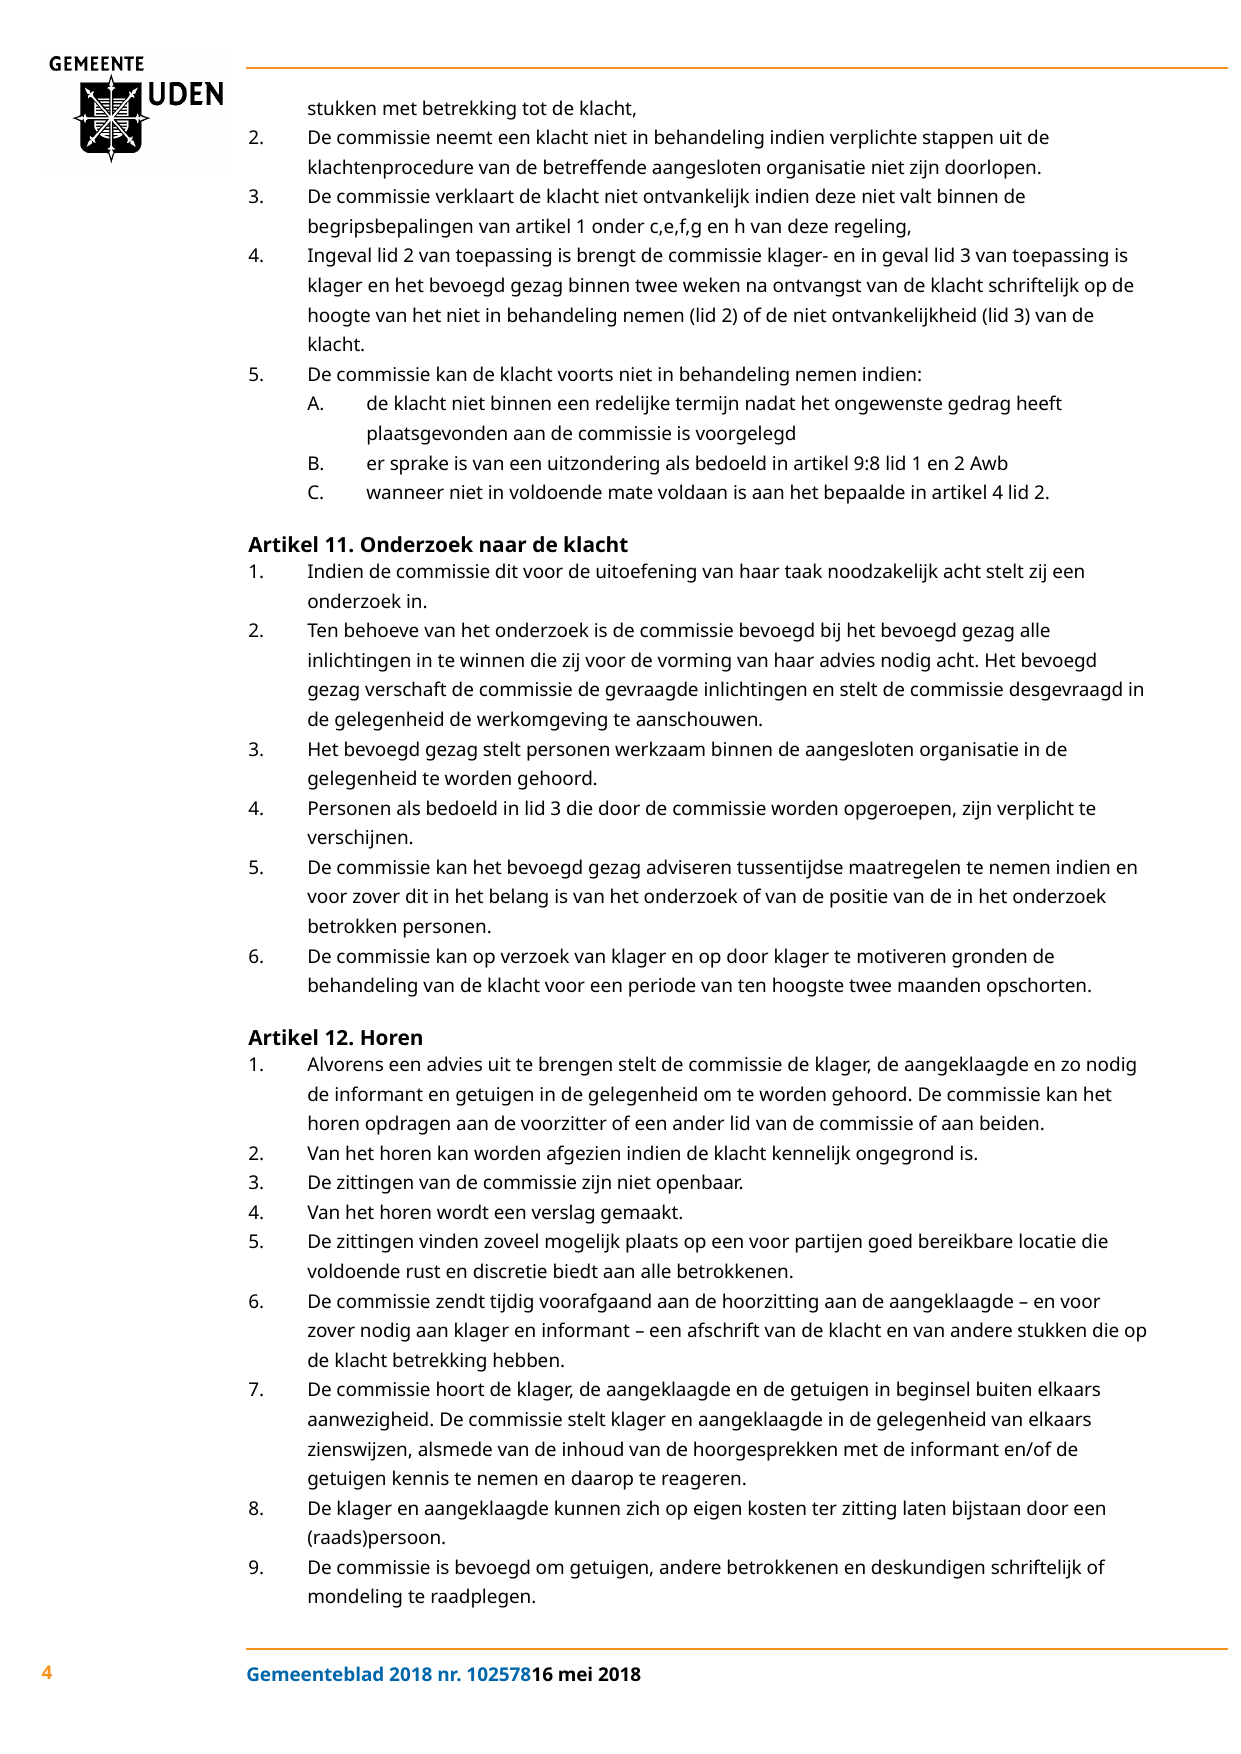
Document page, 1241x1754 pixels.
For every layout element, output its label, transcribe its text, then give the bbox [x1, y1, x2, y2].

list Alvorens een advies uit te brengen stelt de commissie de klager, de aangeklaagde en zo nodig de informant en getuigen in de gelegenheid om te worden gehoord. De commissie kan het horen opdragen aan de voorzitter of een ander lid van de commissie of aan beiden. [248, 1051, 1152, 1136]
list De commissie hoort de klager, de aangeklaagde en de getuigen in beginsel buiten elkaars aanwezigheid. De commissie stelt klager en aangeklaagde in de gelegenheid van elkaars zienswijzen, alsmede van de inhoud van de hoorgesprekken met de informant en/of de getuigen kennis te nemen en daarop te reageren. [248, 1377, 1152, 1491]
list De commissie kan op verzoek van klager en op door klager te motiveren gronden de behandeling van de klacht voor een periode van ten hoogste twee maanden opschorten. [248, 943, 1152, 998]
list De commissie kan de klacht voorts niet in behandeling nemen indien: [248, 361, 1152, 387]
list Het bevoegd gezag stelt personen werkzaam binnen de aangesloten organisatie in de gelegenheid te worden gehoord. [248, 736, 1152, 791]
list De commissie is bevoegd om getuigen, andere betrokkenen en deskundigen schriftelijk of mondeling te raadplegen. [248, 1554, 1152, 1609]
list Van het horen kan worden afgezien indien de klacht kennelijk ongegrond is. [248, 1140, 1152, 1166]
list wanneer niet in voldoende mate voldaan is aan het bepaalde in artikel 4 lid 2. [307, 479, 1152, 505]
list er sprake is van een uitzondering als bedoeld in artikel 9:8 lid 1 en 2 Awb [307, 450, 1152, 476]
list Ingeval lid 2 van toepassing is brengt de commissie klager- en in geval lid 3 van toepassing is klager en het bevoegd gezag binnen twee weken na ontvangst van de klacht schriftelijk op de hoogte van het niet in behandeling nemen (lid 2) of de niet ontvankelijkheid (lid 3) van de klacht. [248, 243, 1152, 357]
list De commissie kan het bevoegd gezag adviseren tussentijdse maatregelen te nemen indien en voor zover dit in het belang is van het onderzoek of van de positie van de in het onderzoek betrokken personen. [248, 854, 1152, 939]
list De zittingen vinden zoveel mogelijk plaats op een voor partijen goed bereikbare locatie die voldoende rust en discretie biedt aan alle betrokkenen. [248, 1229, 1152, 1284]
text Artikel 12. Horen [248, 1023, 1152, 1051]
list Personen als bedoeld in lid 3 die door de commissie worden opgeroepen, zijn verplicht te verschijnen. [248, 795, 1152, 850]
list Indien de commissie dit voor de uitoefening van haar taak noodzakelijk acht stelt zij een onderzoek in. [248, 558, 1152, 613]
list De commissie zendt tijdig voorafgaand aan de hoorzitting aan de aangeklaagde – en voor zover nodig aan klager en informant – een afschrift van de klacht en van andere stukken die op de klacht betrekking hebben. [248, 1288, 1152, 1373]
list de klacht niet binnen een redelijke termijn nadat het ongewenste gedrag heeft plaatsgevonden aan de commissie is voorgelegd [307, 391, 1152, 446]
list De zittingen van de commissie zijn niet openbaar. [248, 1169, 1152, 1195]
list stukken met betrekking tot de klacht, [248, 95, 1152, 121]
list De commissie verklaart de klacht niet ontvankelijk indien deze niet valt binnen de begripsbepalingen van artikel 1 onder c,e,f,g en h van deze regeling, [248, 183, 1152, 239]
list De klager en aangeklaagde kunnen zich op eigen kosten ter zitting laten bijstaan door een (raads)persoon. [248, 1495, 1152, 1550]
picture [41, 47, 231, 172]
list Ten behoeve van het onderzoek is de commissie bevoegd bij het bevoegd gezag alle inlichtingen in te winnen die zij voor de vorming van haar advies nodig acht. Het bevoegd gezag verschaft de commissie de gevraagde inlichtingen en stelt de commissie desgevraagd in de gelegenheid de werkomgeving te aanschouwen. [248, 617, 1152, 732]
list Van het horen wordt een verslag gemaakt. [248, 1199, 1152, 1225]
text Artikel 11. Onderzoek naar de klacht [248, 530, 1152, 558]
list De commissie neemt een klacht niet in behandeling indien verplichte stappen uit de klachtenprocedure van de betreffende aangesloten organisatie niet zijn doorlopen. [248, 124, 1152, 180]
